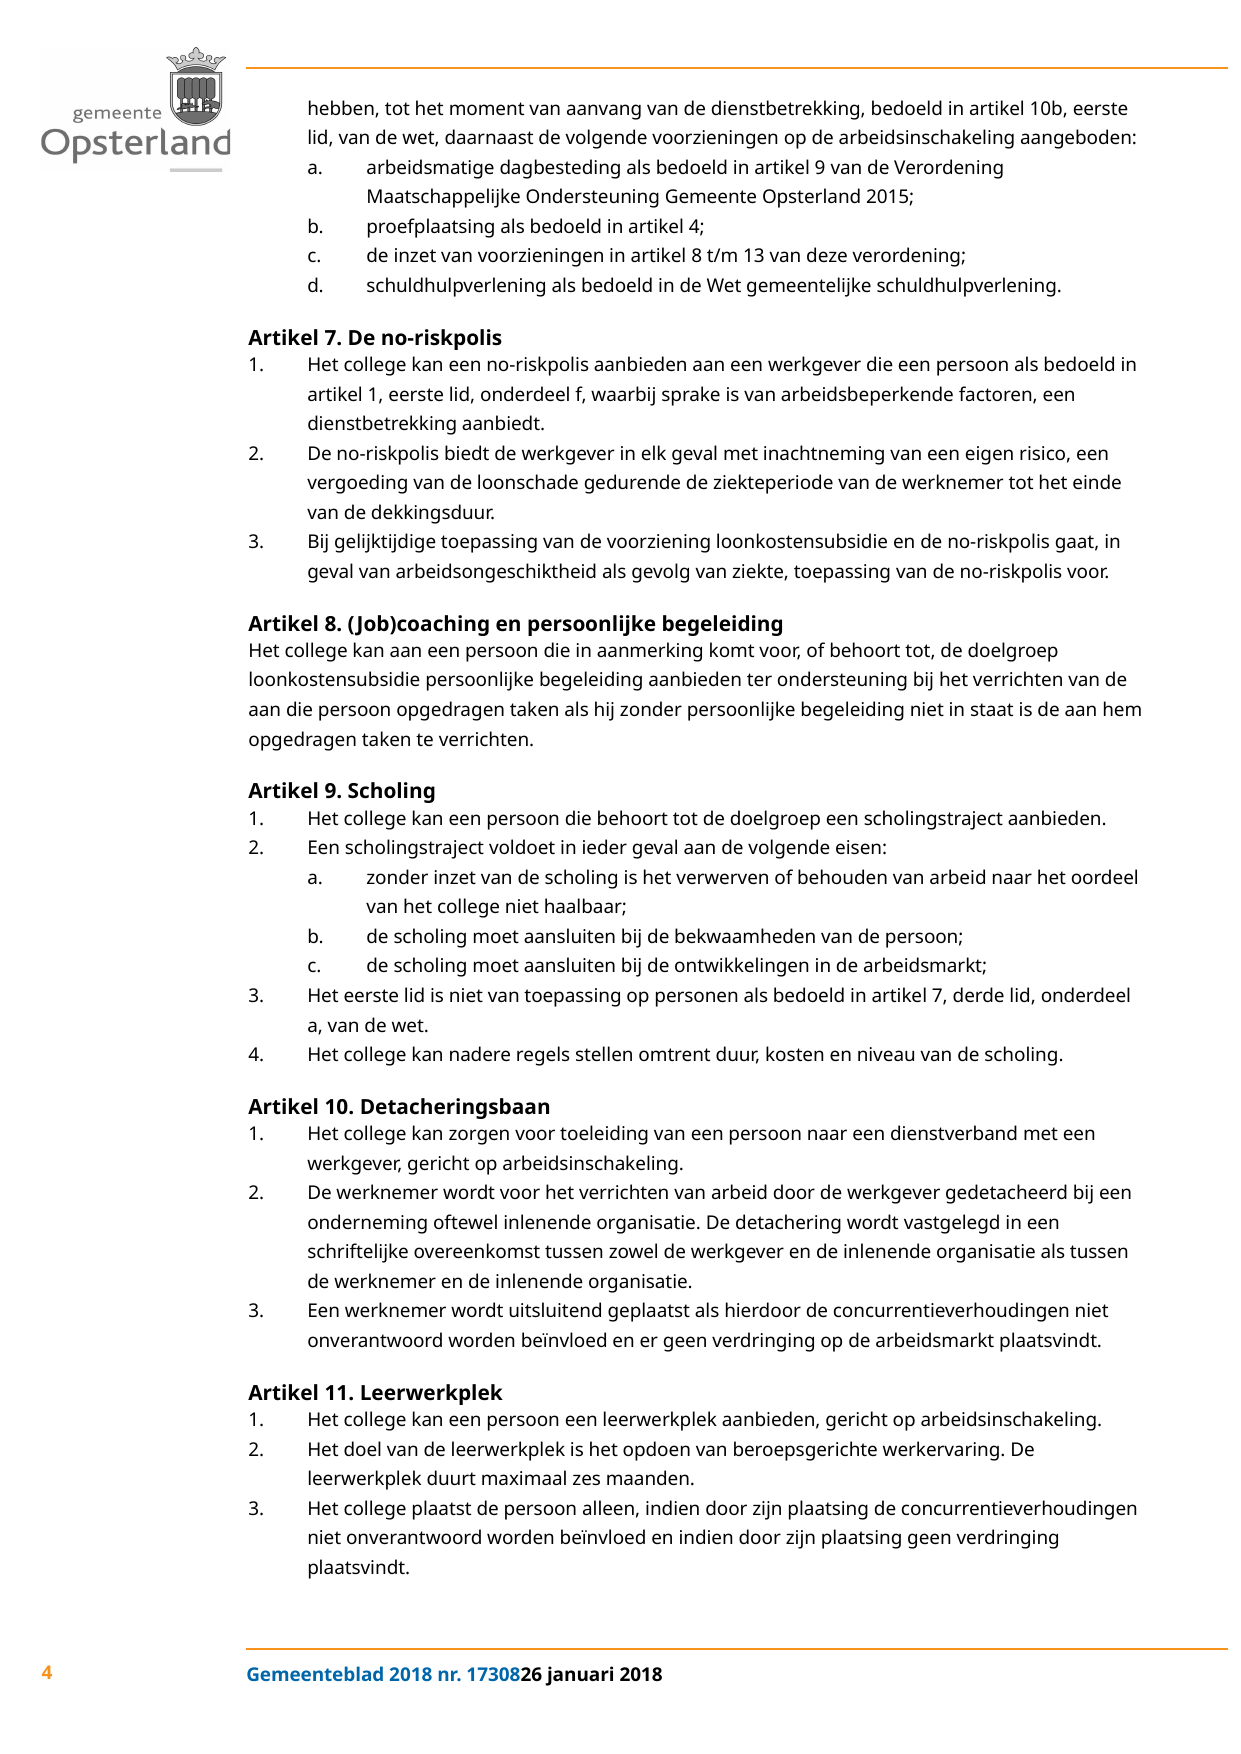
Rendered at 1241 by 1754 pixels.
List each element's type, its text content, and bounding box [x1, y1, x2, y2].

list de scholing moet aansluiten bij de ontwikkelingen in de arbeidsmarkt; [307, 953, 1152, 978]
list Het college plaatst de persoon alleen, indien door zijn plaatsing de concurrentieverhoudingen niet onverantwoord worden beïnvloed en indien door zijn plaatsing geen verdringing plaatsvindt. [248, 1495, 1152, 1580]
list Het college kan een no-riskpolis aanbieden aan een werkgever die een persoon als bedoeld in artikel 1, eerste lid, onderdeel f, waarbij sprake is van arbeidsbeperkende factoren, een dienstbetrekking aanbiedt. [248, 351, 1152, 436]
list de inzet van voorzieningen in artikel 8 t/m 13 van deze verordening; [307, 243, 1152, 268]
text Het college kan aan een persoon die in aanmerking komt voor, of behoort tot, de doelgroep loonkostensubsidie persoonlijke begeleiding aanbieden ter ondersteuning bij het verrichten van de aan die persoon opgedragen taken als hij zonder persoonlijke begeleiding niet in staat is de aan hem opgedragen taken te verrichten. [248, 637, 1152, 752]
picture [41, 47, 231, 172]
list Het college kan een persoon een leerwerkplek aanbieden, gericht op arbeidsinschakeling. [248, 1406, 1152, 1432]
list zonder inzet van de scholing is het verwerven of behouden van arbeid naar het oordeel van het college niet haalbaar; [307, 864, 1152, 919]
text Artikel 7. De no-riskpolis [248, 323, 1152, 351]
list Het eerste lid is niet van toepassing op personen als bedoeld in artikel 7, derde lid, onderdeel a, van de wet. [248, 982, 1152, 1037]
text Artikel 8. (Job)coaching en persoonlijke begeleiding [248, 609, 1152, 637]
text Artikel 11. Leerwerkplek [248, 1378, 1152, 1406]
list Een werknemer wordt uitsluitend geplaatst als hierdoor de concurrentieverhoudingen niet onverantwoord worden beïnvloed en er geen verdringing op de arbeidsmarkt plaatsvindt. [248, 1298, 1152, 1353]
list Bij gelijktijdige toepassing van de voorziening loonkostensubsidie en de no-riskpolis gaat, in geval van arbeidsongeschiktheid als gevolg van ziekte, toepassing van de no-riskpolis voor. [248, 529, 1152, 584]
list De werknemer wordt voor het verrichten van arbeid door de werkgever gedetacheerd bij een onderneming oftewel inlenende organisatie. De detachering wordt vastgelegd in een schriftelijke overeenkomst tussen zowel de werkgever en de inlenende organisatie als tussen de werknemer en de inlenende organisatie. [248, 1179, 1152, 1294]
list schuldhulpverlening als bedoeld in de Wet gemeentelijke schuldhulpverlening. [307, 272, 1152, 298]
text Artikel 10. Detacheringsbaan [248, 1092, 1152, 1120]
list de scholing moet aansluiten bij de bekwaamheden van de persoon; [307, 923, 1152, 949]
list arbeidsmatige dagbesteding als bedoeld in artikel 9 van de Verordening Maatschappelijke Ondersteuning Gemeente Opsterland 2015; [307, 154, 1152, 209]
text Artikel 9. Scholing [248, 776, 1152, 805]
list Het college kan zorgen voor toeleiding van een persoon naar een dienstverband met een werkgever, gericht op arbeidsinschakeling. [248, 1120, 1152, 1176]
list proefplaatsing als bedoeld in artikel 4; [307, 213, 1152, 239]
list Het college kan nadere regels stellen omtrent duur, kosten en niveau van de scholing. [248, 1041, 1152, 1067]
list Een scholingstraject voldoet in ieder geval aan de volgende eisen: [248, 834, 1152, 860]
list hebben, tot het moment van aanvang van de dienstbetrekking, bedoeld in artikel 10b, eerste lid, van de wet, daarnaast de volgende voorzieningen op de arbeidsinschakeling aangeboden: [248, 95, 1152, 150]
list Het doel van de leerwerkplek is het opdoen van beroepsgerichte werkervaring. De leerwerkplek duurt maximaal zes maanden. [248, 1436, 1152, 1491]
list Het college kan een persoon die behoort tot de doelgroep een scholingstraject aanbieden. [248, 805, 1152, 830]
list De no-riskpolis biedt de werkgever in elk geval met inachtneming van een eigen risico, een vergoeding van de loonschade gedurende de ziekteperiode van de werknemer tot het einde van de dekkingsduur. [248, 440, 1152, 525]
